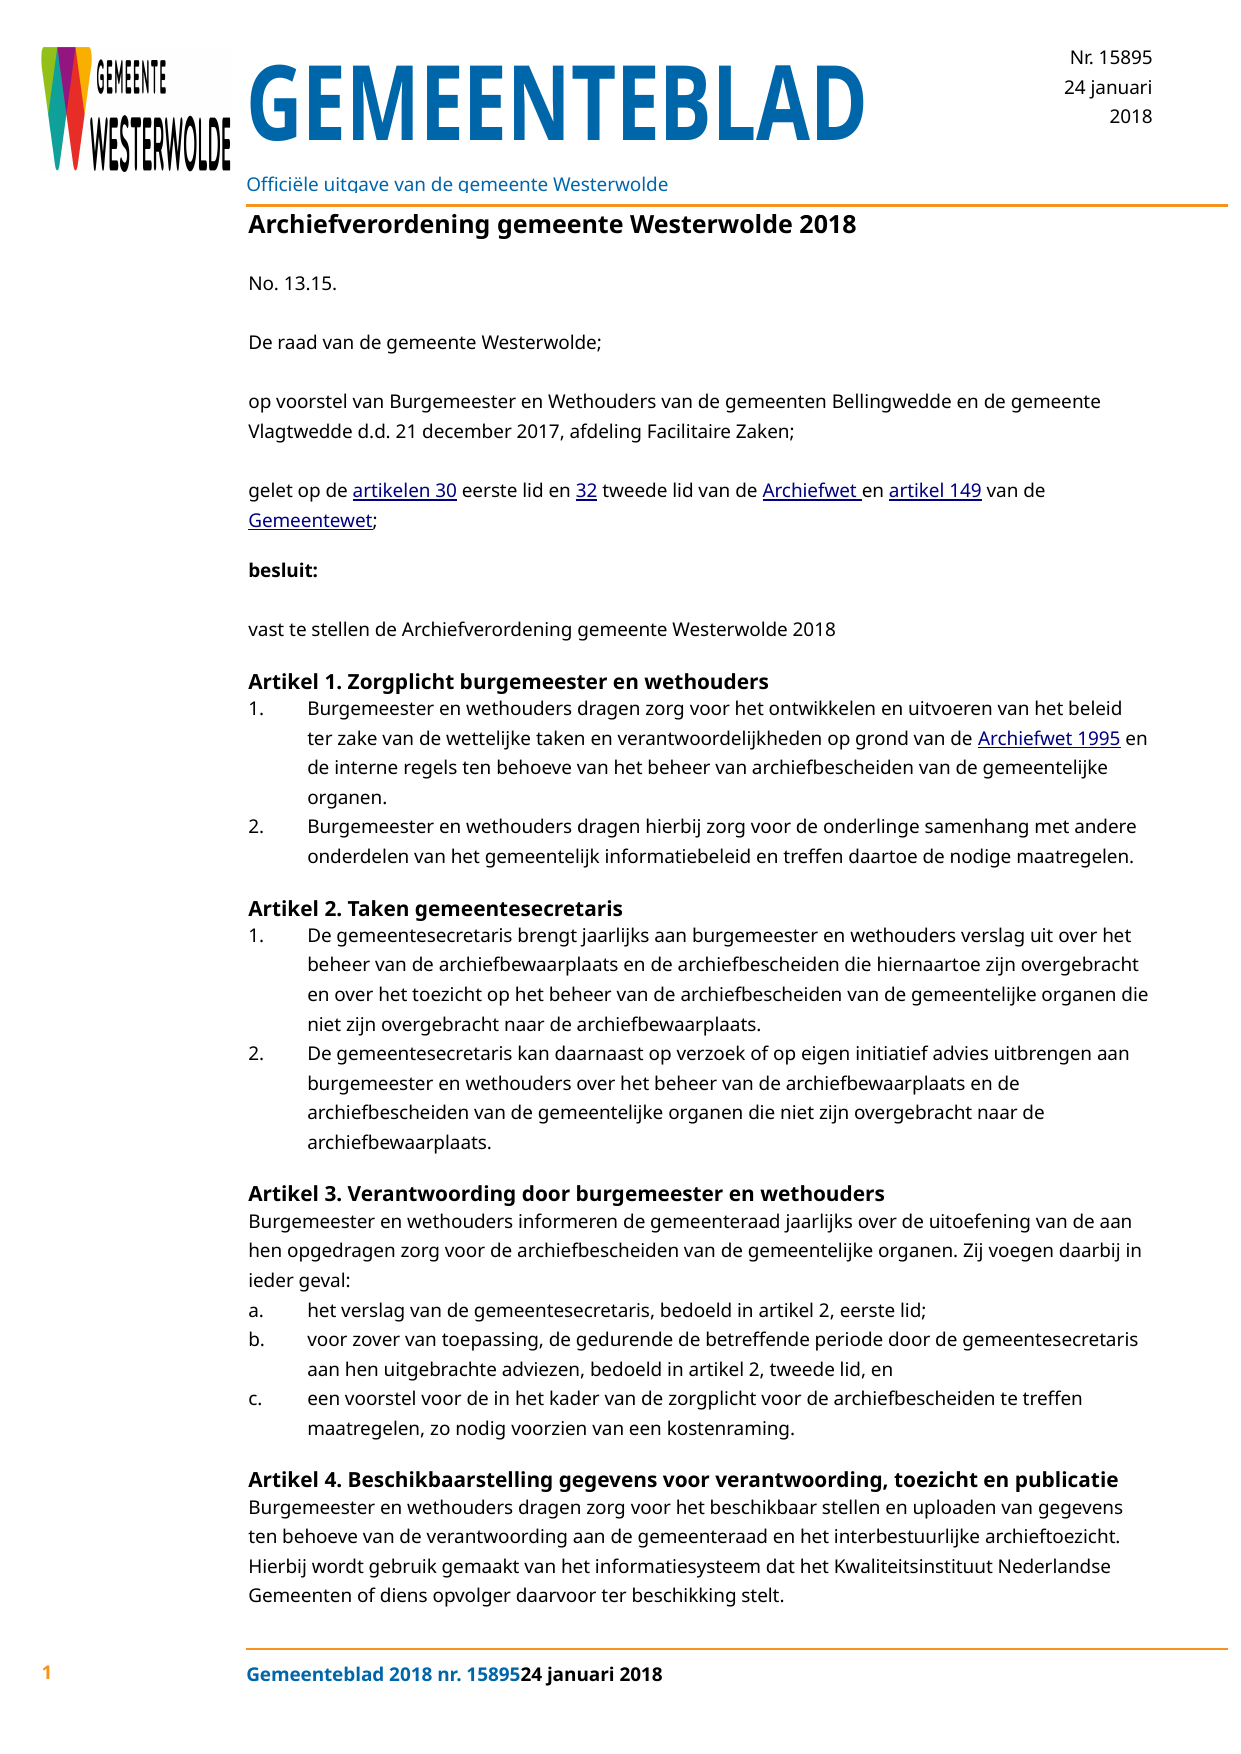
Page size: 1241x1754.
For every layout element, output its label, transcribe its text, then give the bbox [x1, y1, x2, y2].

text De raad van de gemeente Westerwolde; [248, 329, 1152, 355]
text op voorstel van Burgemeester en Wethouders van de gemeenten Bellingwedde en de gemeente Vlagtwedde d.d. 21 december 2017, afdeling Facilitaire Zaken; [248, 389, 1152, 444]
list Burgemeester en wethouders dragen zorg voor het ontwikkelen en uitvoeren van het beleid ter zake van de wettelijke taken en verantwoordelijkheden op grond van de Archiefwet 1995 en de interne regels ten behoeve van het beheer van archiefbescheiden van de gemeentelijke organen. [248, 695, 1152, 810]
text No. 13.15. [248, 270, 1152, 296]
text gelet op de artikelen 30 eerste lid en 32 tweede lid van de Archiefwet en artikel 149 van de Gemeentewet; [248, 477, 1152, 533]
list De gemeentesecretaris brengt jaarlijks aan burgemeester en wethouders verslag uit over het beheer van de archiefbewaarplaats en de archiefbescheiden die hiernaartoe zijn overgebracht en over het toezicht op het beheer van de archiefbescheiden van de gemeentelijke organen die niet zijn overgebracht naar de archiefbewaarplaats. [248, 922, 1152, 1037]
picture [41, 47, 231, 172]
text Artikel 2. Taken gemeentesecretaris [248, 894, 1152, 922]
text besluit: [248, 557, 1152, 583]
list een voorstel voor de in het kader van de zorgplicht voor de archiefbescheiden te treffen maatregelen, zo nodig voorzien van een kostenraming. [248, 1386, 1152, 1441]
text vast te stellen de Archiefverordening gemeente Westerwolde 2018 [248, 616, 1152, 642]
text Burgemeester en wethouders dragen zorg voor het beschikbaar stellen en uploaden van gegevens ten behoeve van de verantwoording aan de gemeenteraad en het interbestuurlijke archieftoezicht. Hierbij wordt gebruik gemaakt van het informatiesysteem dat het Kwaliteitsinstituut Nederlandse Gemeenten of diens opvolger daarvoor ter beschikking stelt. [248, 1494, 1152, 1608]
text Burgemeester en wethouders informeren de gemeenteraad jaarlijks over de uitoefening van de aan hen opgedragen zorg voor de archiefbescheiden van de gemeentelijke organen. Zij voegen daarbij in ieder geval: [248, 1208, 1152, 1293]
text Archiefverordening gemeente Westerwolde 2018 [248, 207, 1152, 241]
list De gemeentesecretaris kan daarnaast op verzoek of op eigen initiatief advies uitbrengen aan burgemeester en wethouders over het beheer van de archiefbewaarplaats en de archiefbescheiden van de gemeentelijke organen die niet zijn overgebracht naar de archiefbewaarplaats. [248, 1040, 1152, 1155]
list Burgemeester en wethouders dragen hierbij zorg voor de onderlinge samenhang met andere onderdelen van het gemeentelijk informatiebeleid en treffen daartoe de nodige maatregelen. [248, 814, 1152, 869]
text Artikel 3. Verantwoording door burgemeester en wethouders [248, 1179, 1152, 1208]
text Artikel 4. Beschikbaarstelling gegevens voor verantwoording, toezicht en publicatie [248, 1466, 1152, 1494]
text Artikel 1. Zorgplicht burgemeester en wethouders [248, 667, 1152, 695]
list het verslag van de gemeentesecretaris, bedoeld in artikel 2, eerste lid; [248, 1297, 1152, 1322]
list voor zover van toepassing, de gedurende de betreffende periode door de gemeentesecretaris aan hen uitgebrachte adviezen, bedoeld in artikel 2, tweede lid, en [248, 1326, 1152, 1382]
